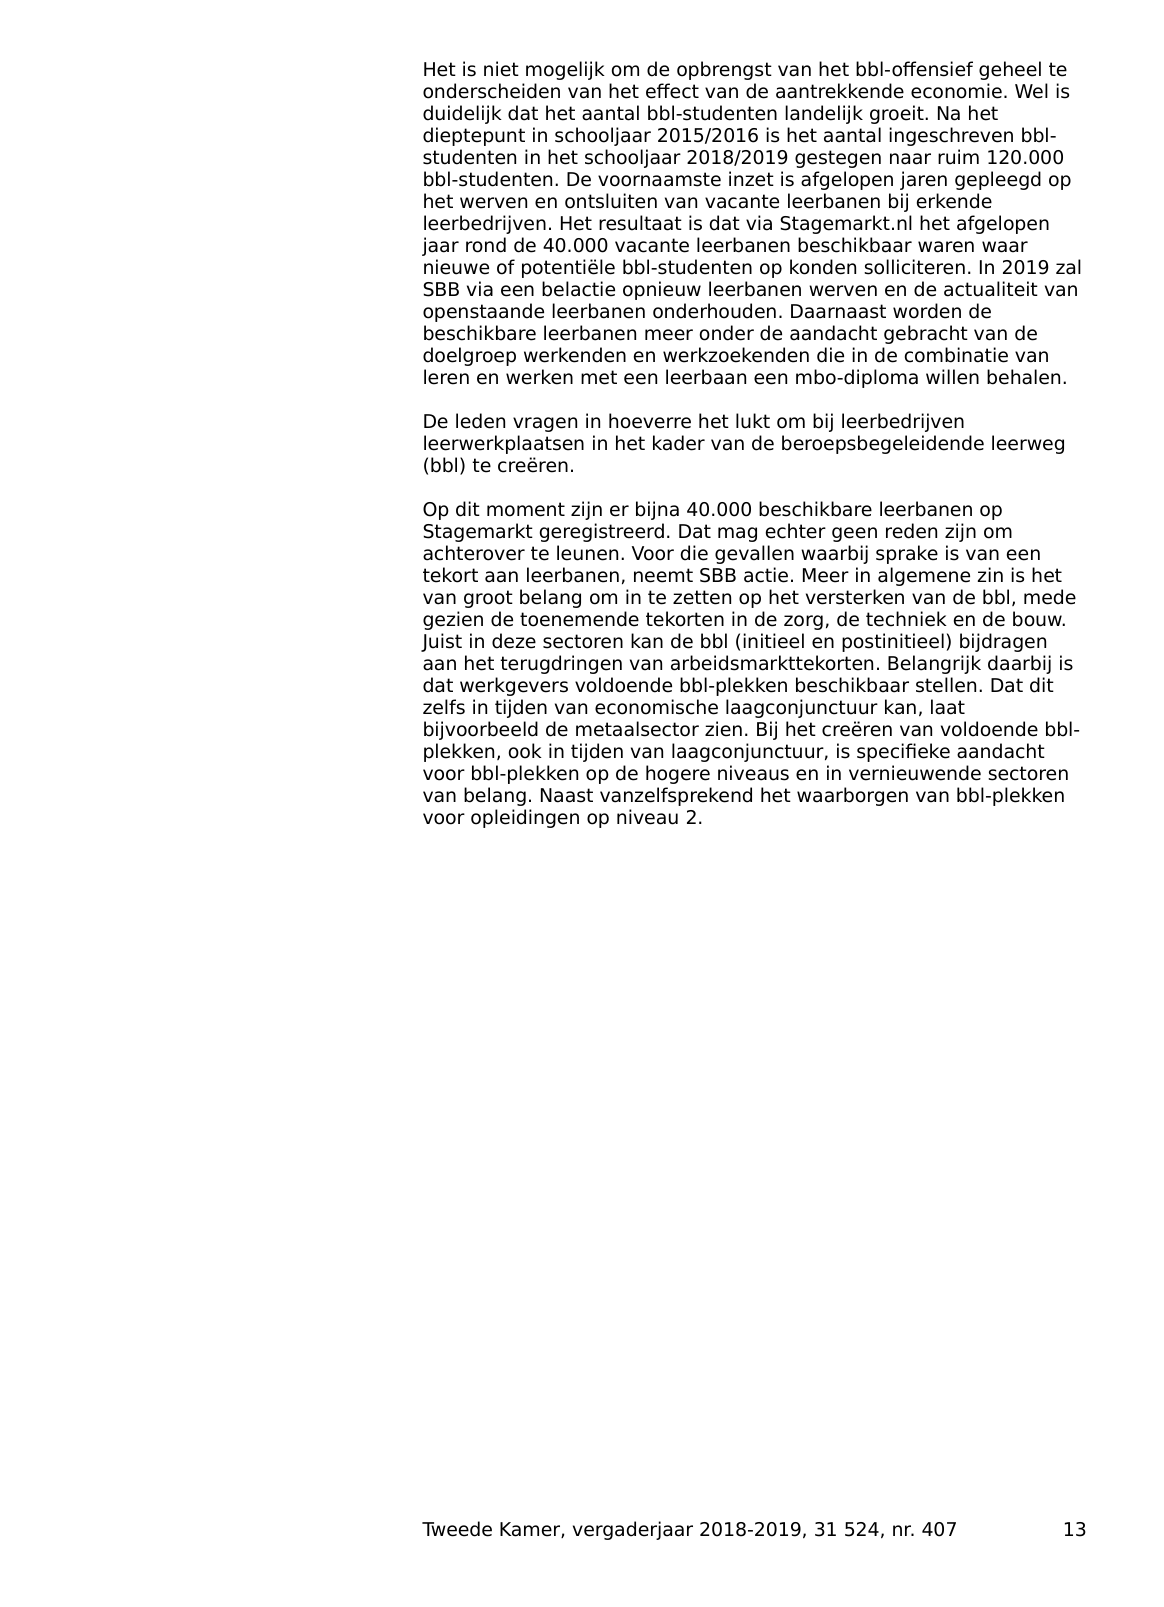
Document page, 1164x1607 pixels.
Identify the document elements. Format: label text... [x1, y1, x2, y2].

text Op dit moment zijn er bijna 40.000 beschikbare leerbanen op Stagemarkt geregistreerd. Dat mag echter geen reden zijn om achterover te leunen. Voor die gevallen waarbij sprake is van een tekort aan leerbanen, neemt SBB actie. Meer in algemene zin is het van groot belang om in te zetten op het versterken van de bbl, mede gezien de toenemende tekorten in de zorg, de techniek en de bouw. Juist in deze sectoren kan de bbl (initieel en postinitieel) bijdragen aan het terugdringen van arbeidsmarkttekorten. Belangrijk daarbij is dat werkgevers voldoende bbl-plekken beschikbaar stellen. Dat dit zelfs in tijden van economische laagconjunctuur kan, laat bijvoorbeeld de metaalsector zien. Bij het creëren van voldoende bbl-plekken, ook in tijden van laagconjunctuur, is specifieke aandacht voor bbl-plekken op de hogere niveaus en in vernieuwende sectoren van belang. Naast vanzelfsprekend het waarborgen van bbl-plekken voor opleidingen op niveau 2. [422, 499, 1087, 829]
text Het is niet mogelijk om de opbrengst van het bbl-offensief geheel te onderscheiden van het effect van de aantrekkende economie. Wel is duidelijk dat het aantal bbl-studenten landelijk groeit. Na het dieptepunt in schooljaar 2015/2016 is het aantal ingeschreven bbl-studenten in het schooljaar 2018/2019 gestegen naar ruim 120.000 bbl-studenten. De voornaamste inzet is afgelopen jaren gepleegd op het werven en ontsluiten van vacante leerbanen bij erkende leerbedrijven. Het resultaat is dat via Stagemarkt.nl het afgelopen jaar rond de 40.000 vacante leerbanen beschikbaar waren waar nieuwe of potentiële bbl-studenten op konden solliciteren. In 2019 zal SBB via een belactie opnieuw leerbanen werven en de actualiteit van openstaande leerbanen onderhouden. Daarnaast worden de beschikbare leerbanen meer onder de aandacht gebracht van de doelgroep werkenden en werkzoekenden die in de combinatie van leren en werken met een leerbaan een mbo-diploma willen behalen. [422, 59, 1087, 389]
text De leden vragen in hoeverre het lukt om bij leerbedrijven leerwerkplaatsen in het kader van de beroepsbegeleidende leerweg (bbl) te creëren. [422, 411, 1087, 477]
